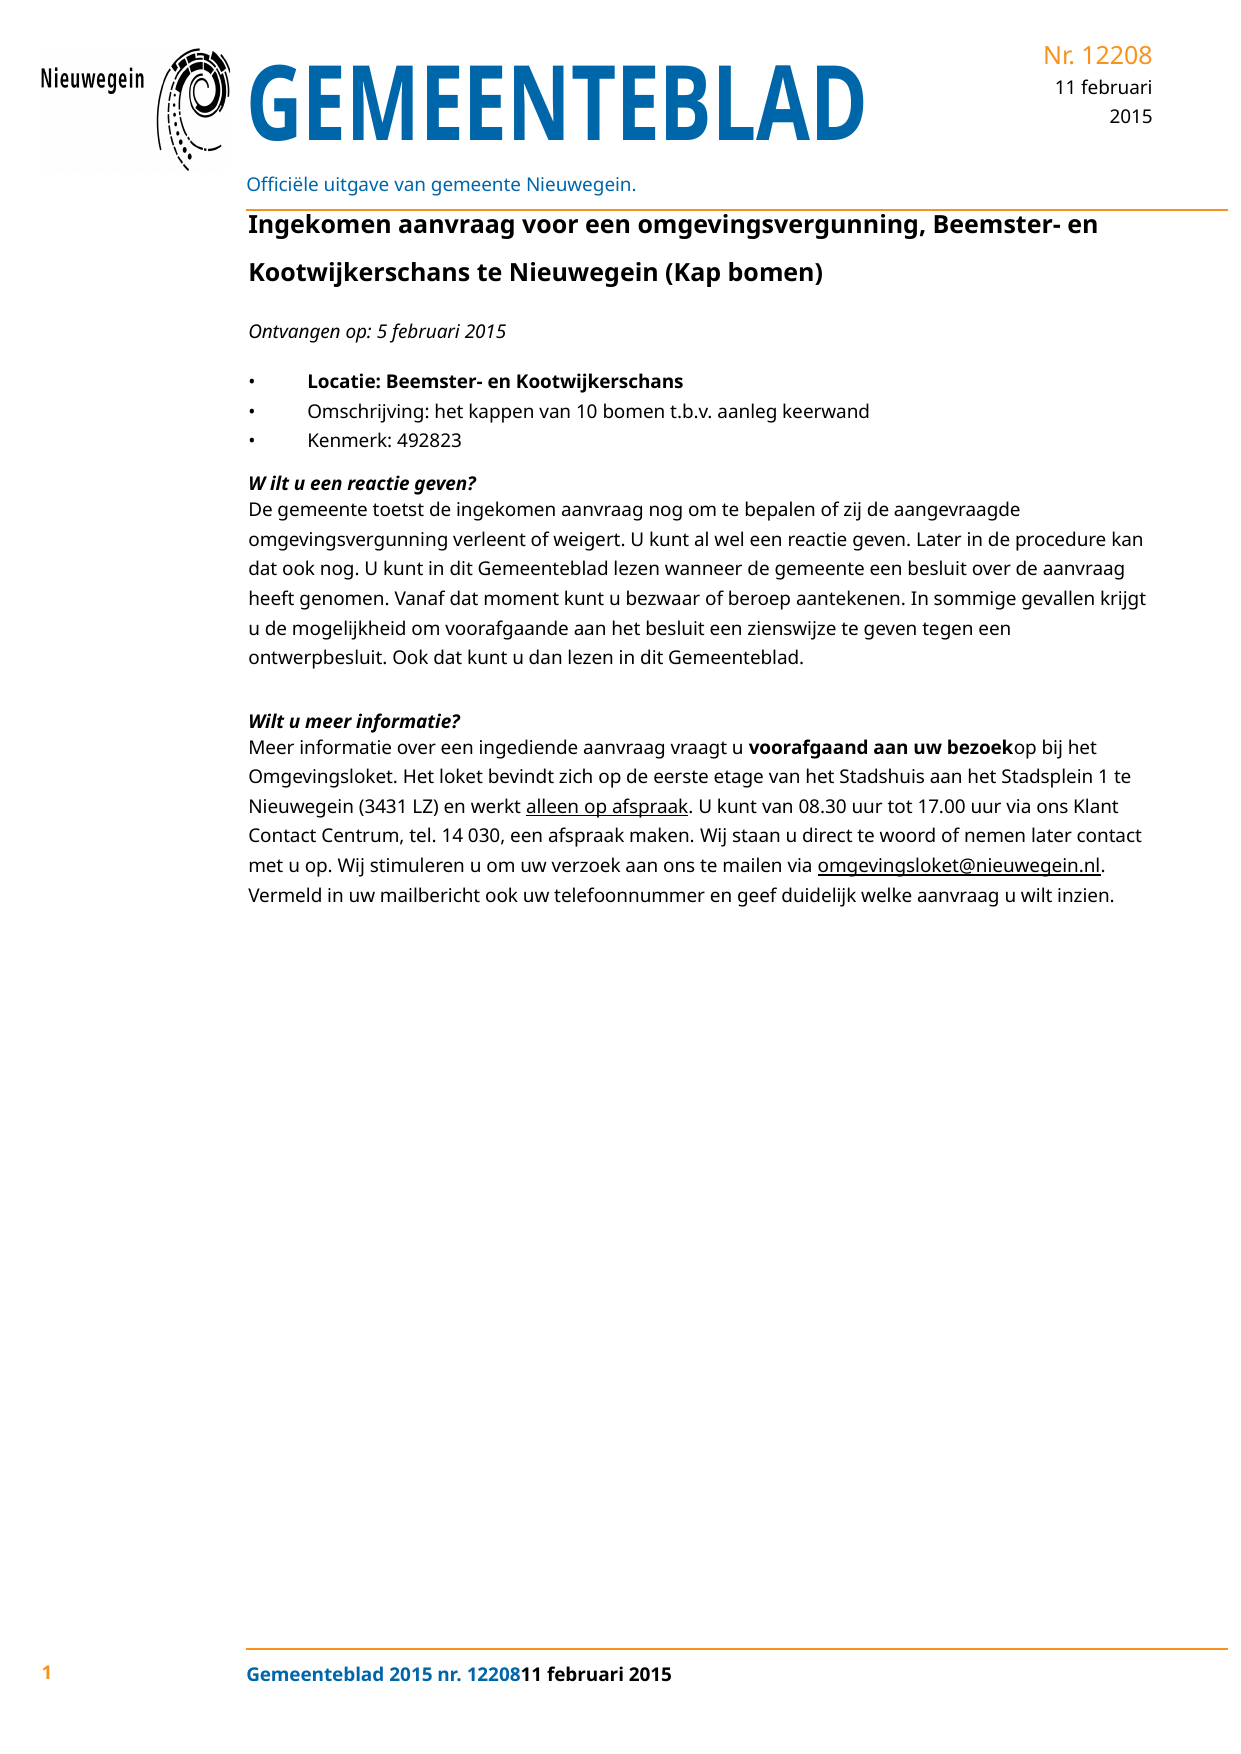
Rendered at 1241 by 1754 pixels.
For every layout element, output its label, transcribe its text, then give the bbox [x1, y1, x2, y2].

list Omschrijving: het kappen van 10 bomen t.b.v. aanleg keerwand [248, 398, 1152, 424]
text Meer informatie over een ingediende aanvraag vraagt u voorafgaand aan uw bezoekop bij het Omgevingsloket. Het loket bevindt zich op de eerste etage van het Stadshuis aan het Stadsplein 1 te Nieuwegein (3431 LZ) en werkt alleen op afspraak. U kunt van 08.30 uur tot 17.00 uur via ons Klant Contact Centrum, tel. 14 030, een afspraak maken. Wij staan u direct te woord of nemen later contact met u op. Wij stimuleren u om uw verzoek aan ons te mailen via omgevingsloket@nieuwegein.nl. Vermeld in uw mailbericht ook uw telefoonnummer en geef duidelijk welke aanvraag u wilt inzien. [248, 734, 1152, 908]
text De gemeente toetst de ingekomen aanvraag nog om te bepalen of zij de aangevraagde omgevingsvergunning verleent of weigert. U kunt al wel een reactie geven. Later in de procedure kan dat ook nog. U kunt in dit Gemeenteblad lezen wanneer de gemeente een besluit over de aanvraag heeft genomen. Vanaf dat moment kunt u bezwaar of beroep aantekenen. In sommige gevallen krijgt u de mogelijkheid om voorafgaande aan het besluit een zienswijze te geven tegen een ontwerpbesluit. Ook dat kunt u dan lezen in dit Gemeenteblad. [248, 496, 1152, 670]
text Ontvangen op: 5 februari 2015 [248, 318, 1152, 344]
text Wilt u meer informatie? [248, 708, 1152, 734]
list Locatie: Beemster- en Kootwijkerschans [248, 368, 1152, 394]
text W ilt u een reactie geven? [248, 471, 1152, 496]
picture [41, 47, 231, 172]
list Kenmerk: 492823 [248, 427, 1152, 453]
text Ingekomen aanvraag voor een omgevingsvergunning, Beemster- en Kootwijkerschans te Nieuwegein (Kap bomen) [248, 211, 1152, 288]
